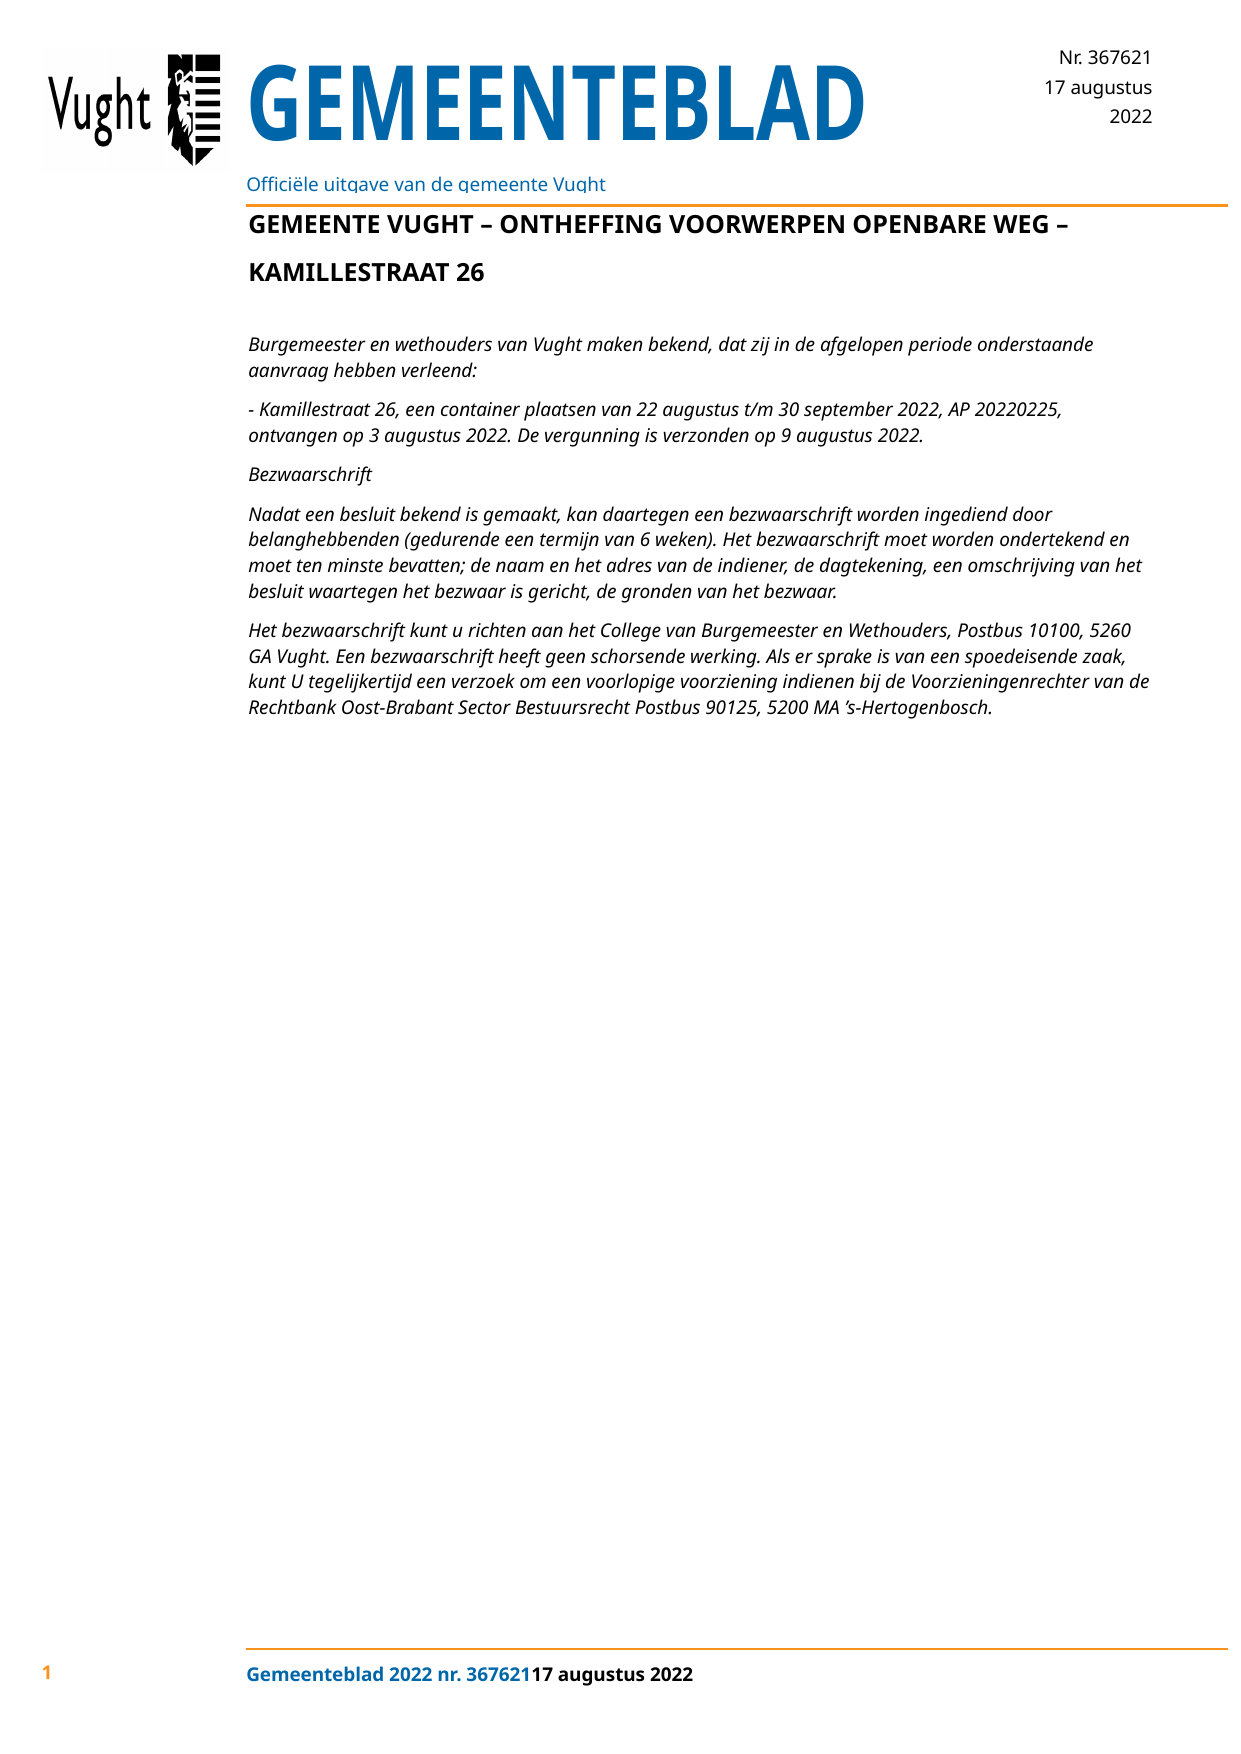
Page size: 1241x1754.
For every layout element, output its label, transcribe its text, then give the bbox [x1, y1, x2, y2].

text Bezwaarschrift [248, 461, 1152, 487]
text Nadat een besluit bekend is gemaakt, kan daartegen een bezwaarschrift worden ingediend door belanghebbenden (gedurende een termijn van 6 weken). Het bezwaarschrift moet worden ondertekend en moet ten minste bevatten; de naam en het adres van de indiener, de dagtekening, een omschrijving van het besluit waartegen het bezwaar is gericht, de gronden van het bezwaar. [248, 501, 1152, 604]
text GEMEENTE VUGHT – ONTHEFFING VOORWERPEN OPENBARE WEG – KAMILLESTRAAT 26 [248, 207, 1152, 288]
text - Kamillestraat 26, een container plaatsen van 22 augustus t/m 30 september 2022, AP 20220225, ontvangen op 3 augustus 2022. De vergunning is verzonden op 9 augustus 2022. [248, 396, 1152, 448]
text Burgemeester en wethouders van Vught maken bekend, dat zij in de afgelopen periode onderstaande aanvraag hebben verleend: [248, 331, 1152, 383]
text Het bezwaarschrift kunt u richten aan het College van Burgemeester en Wethouders, Postbus 10100, 5260 GA Vught. Een bezwaarschrift heeft geen schorsende werking. Als er sprake is van een spoedeisende zaak, kunt U tegelijkertijd een verzoek om een voorlopige voorziening indienen bij de Voorzieningenrechter van de Rechtbank Oost-Brabant Sector Bestuursrecht Postbus 90125, 5200 MA ’s-Hertogenbosch. [248, 617, 1152, 720]
picture [41, 47, 231, 172]
